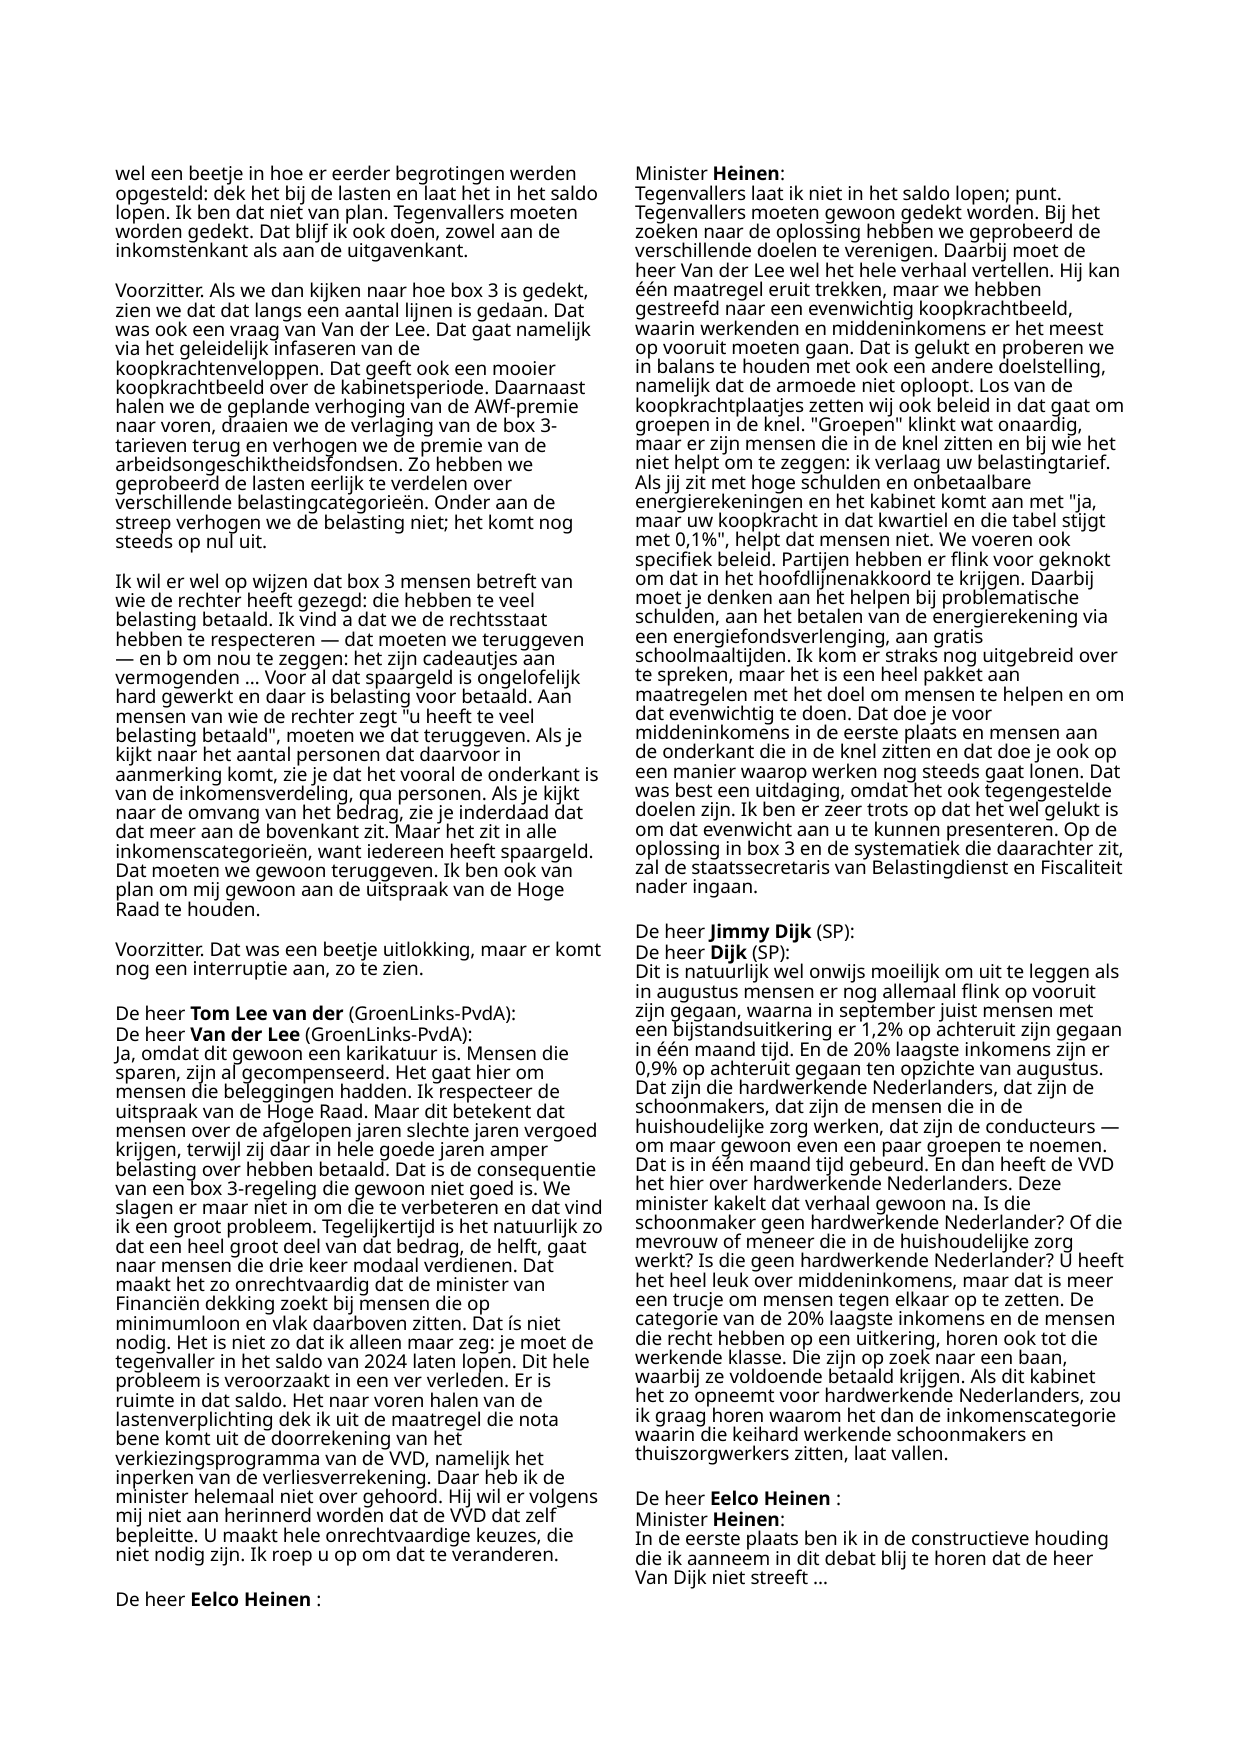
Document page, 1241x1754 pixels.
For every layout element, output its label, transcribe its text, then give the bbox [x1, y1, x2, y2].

text De heer Dijk (SP): [635, 944, 1125, 963]
text Minister Heinen: [635, 165, 1125, 184]
text Ik wil er wel op wijzen dat box 3 mensen betreft van wie de rechter heeft gezegd: die hebben te veel belasting betaald. Ik vind a dat we de rechtsstaat hebben te respecteren — dat moeten we teruggeven — en b om nou te zeggen: het zijn cadeautjes aan vermogenden … Voor al dat spaargeld is ongelofelijk hard gewerkt en daar is belasting voor betaald. Aan mensen van wie de rechter zegt "u heeft te veel belasting betaald", moeten we dat teruggeven. Als je kijkt naar het aantal personen dat daarvoor in aanmerking komt, zie je dat het vooral de onderkant is van de inkomensverdeling, qua personen. Als je kijkt naar de omvang van het bedrag, zie je inderdaad dat dat meer aan de bovenkant zit. Maar het zit in alle inkomenscategorieën, want iedereen heeft spaargeld. Dat moeten we gewoon teruggeven. Ik ben ook van plan om mij gewoon aan de uitspraak van de Hoge Raad te houden. [115, 573, 605, 920]
text De heer Tom Lee van der (GroenLinks-PvdA): [115, 1000, 605, 1026]
text Dit is natuurlijk wel onwijs moeilijk om uit te leggen als in augustus mensen er nog allemaal flink op vooruit zijn gegaan, waarna in september juist mensen met een bijstandsuitkering er 1,2% op achteruit zijn gegaan in één maand tijd. En de 20% laagste inkomens zijn er 0,9% op achteruit gegaan ten opzichte van augustus. Dat zijn die hardwerkende Nederlanders, dat zijn de schoonmakers, dat zijn de mensen die in de huishoudelijke zorg werken, dat zijn de conducteurs — om maar gewoon even een paar groepen te noemen. Dat is in één maand tijd gebeurd. En dan heeft de VVD het hier over hardwerkende Nederlanders. Deze minister kakelt dat verhaal gewoon na. Is die schoonmaker geen hardwerkende Nederlander? Of die mevrouw of meneer die in de huishoudelijke zorg werkt? Is die geen hardwerkende Nederlander? U heeft het heel leuk over middeninkomens, maar dat is meer een trucje om mensen tegen elkaar op te zetten. De categorie van de 20% laagste inkomens en de mensen die recht hebben op een uitkering, horen ook tot die werkende klasse. Die zijn op zoek naar een baan, waarbij ze voldoende betaald krijgen. Als dit kabinet het zo opneemt voor hardwerkende Nederlanders, zou ik graag horen waarom het dan de inkomenscategorie waarin die keihard werkende schoonmakers en thuiszorgwerkers zitten, laat vallen. [635, 963, 1125, 1464]
text Ja, omdat dit gewoon een karikatuur is. Mensen die sparen, zijn al gecompenseerd. Het gaat hier om mensen die beleggingen hadden. Ik respecteer de uitspraak van de Hoge Raad. Maar dit betekent dat mensen over de afgelopen jaren slechte jaren vergoed krijgen, terwijl zij daar in hele goede jaren amper belasting over hebben betaald. Dat is de consequentie van een box 3-regeling die gewoon niet goed is. We slagen er maar niet in om die te verbeteren en dat vind ik een groot probleem. Tegelijkertijd is het natuurlijk zo dat een heel groot deel van dat bedrag, de helft, gaat naar mensen die drie keer modaal verdienen. Dat maakt het zo onrechtvaardig dat de minister van Financiën dekking zoekt bij mensen die op minimumloon en vlak daarboven zitten. Dat ís niet nodig. Het is niet zo dat ik alleen maar zeg: je moet de tegenvaller in het saldo van 2024 laten lopen. Dit hele probleem is veroorzaakt in een ver verleden. Er is ruimte in dat saldo. Het naar voren halen van de lastenverplichting dek ik uit de maatregel die nota bene komt uit de doorrekening van het verkiezingsprogramma van de VVD, namelijk het inperken van de verliesverrekening. Daar heb ik de minister helemaal niet over gehoord. Hij wil er volgens mij niet aan herinnerd worden dat de VVD dat zelf bepleitte. U maakt hele onrechtvaardige keuzes, die niet nodig zijn. Ik roep u op om dat te veranderen. [115, 1045, 605, 1565]
text De heer Van der Lee (GroenLinks-PvdA): [115, 1026, 605, 1045]
text Voorzitter. Dat was een beetje uitlokking, maar er komt nog een interruptie aan, zo te zien. [115, 941, 605, 979]
text In de eerste plaats ben ik in de constructieve houding die ik aanneem in dit debat blij te horen dat de heer Van Dijk niet streeft … [635, 1530, 1125, 1588]
text Voorzitter. Als we dan kijken naar hoe box 3 is gedekt, zien we dat dat langs een aantal lijnen is gedaan. Dat was ook een vraag van Van der Lee. Dat gaat namelijk via het geleidelijk infaseren van de koopkrachtenveloppen. Dat geeft ook een mooier koopkrachtbeeld over de kabinetsperiode. Daarnaast halen we de geplande verhoging van de AWf-premie naar voren, draaien we de verlaging van de box 3-tarieven terug en verhogen we de premie van de arbeidsongeschiktheidsfondsen. Zo hebben we geprobeerd de lasten eerlijk te verdelen over verschillende belastingcategorieën. Onder aan de streep verhogen we de belasting niet; het komt nog steeds op nul uit. [115, 282, 605, 552]
text Tegenvallers laat ik niet in het saldo lopen; punt. Tegenvallers moeten gewoon gedekt worden. Bij het zoeken naar de oplossing hebben we geprobeerd de verschillende doelen te verenigen. Daarbij moet de heer Van der Lee wel het hele verhaal vertellen. Hij kan één maatregel eruit trekken, maar we hebben gestreefd naar een evenwichtig koopkrachtbeeld, waarin werkenden en middeninkomens er het meest op vooruit moeten gaan. Dat is gelukt en proberen we in balans te houden met ook een andere doelstelling, namelijk dat de armoede niet oploopt. Los van de koopkrachtplaatjes zetten wij ook beleid in dat gaat om groepen in de knel. "Groepen" klinkt wat onaardig, maar er zijn mensen die in de knel zitten en bij wie het niet helpt om te zeggen: ik verlaag uw belastingtarief. Als jij zit met hoge schulden en onbetaalbare energierekeningen en het kabinet komt aan met "ja, maar uw koopkracht in dat kwartiel en die tabel stijgt met 0,1%", helpt dat mensen niet. We voeren ook specifiek beleid. Partijen hebben er flink voor geknokt om dat in het hoofdlijnenakkoord te krijgen. Daarbij moet je denken aan het helpen bij problematische schulden, aan het betalen van de energierekening via een energiefondsverlenging, aan gratis schoolmaaltijden. Ik kom er straks nog uitgebreid over te spreken, maar het is een heel pakket aan maatregelen met het doel om mensen te helpen en om dat evenwichtig te doen. Dat doe je voor middeninkomens in de eerste plaats en mensen aan de onderkant die in de knel zitten en dat doe je ook op een manier waarop werken nog steeds gaat lonen. Dat was best een uitdaging, omdat het ook tegengestelde doelen zijn. Ik ben er zeer trots op dat het wel gelukt is om dat evenwicht aan u te kunnen presenteren. Op de oplossing in box 3 en de systematiek die daarachter zit, zal de staatssecretaris van Belastingdienst en Fiscaliteit nader ingaan. [635, 184, 1125, 898]
text De heer Jimmy Dijk (SP): [635, 918, 1125, 944]
text De heer Eelco Heinen : [635, 1485, 1125, 1511]
text Minister Heinen: [635, 1511, 1125, 1530]
text wel een beetje in hoe er eerder begrotingen werden opgesteld: dek het bij de lasten en laat het in het saldo lopen. Ik ben dat niet van plan. Tegenvallers moeten worden gedekt. Dat blijf ik ook doen, zowel aan de inkomstenkant als aan de uitgavenkant. [115, 165, 605, 262]
text De heer Eelco Heinen : [115, 1586, 605, 1612]
